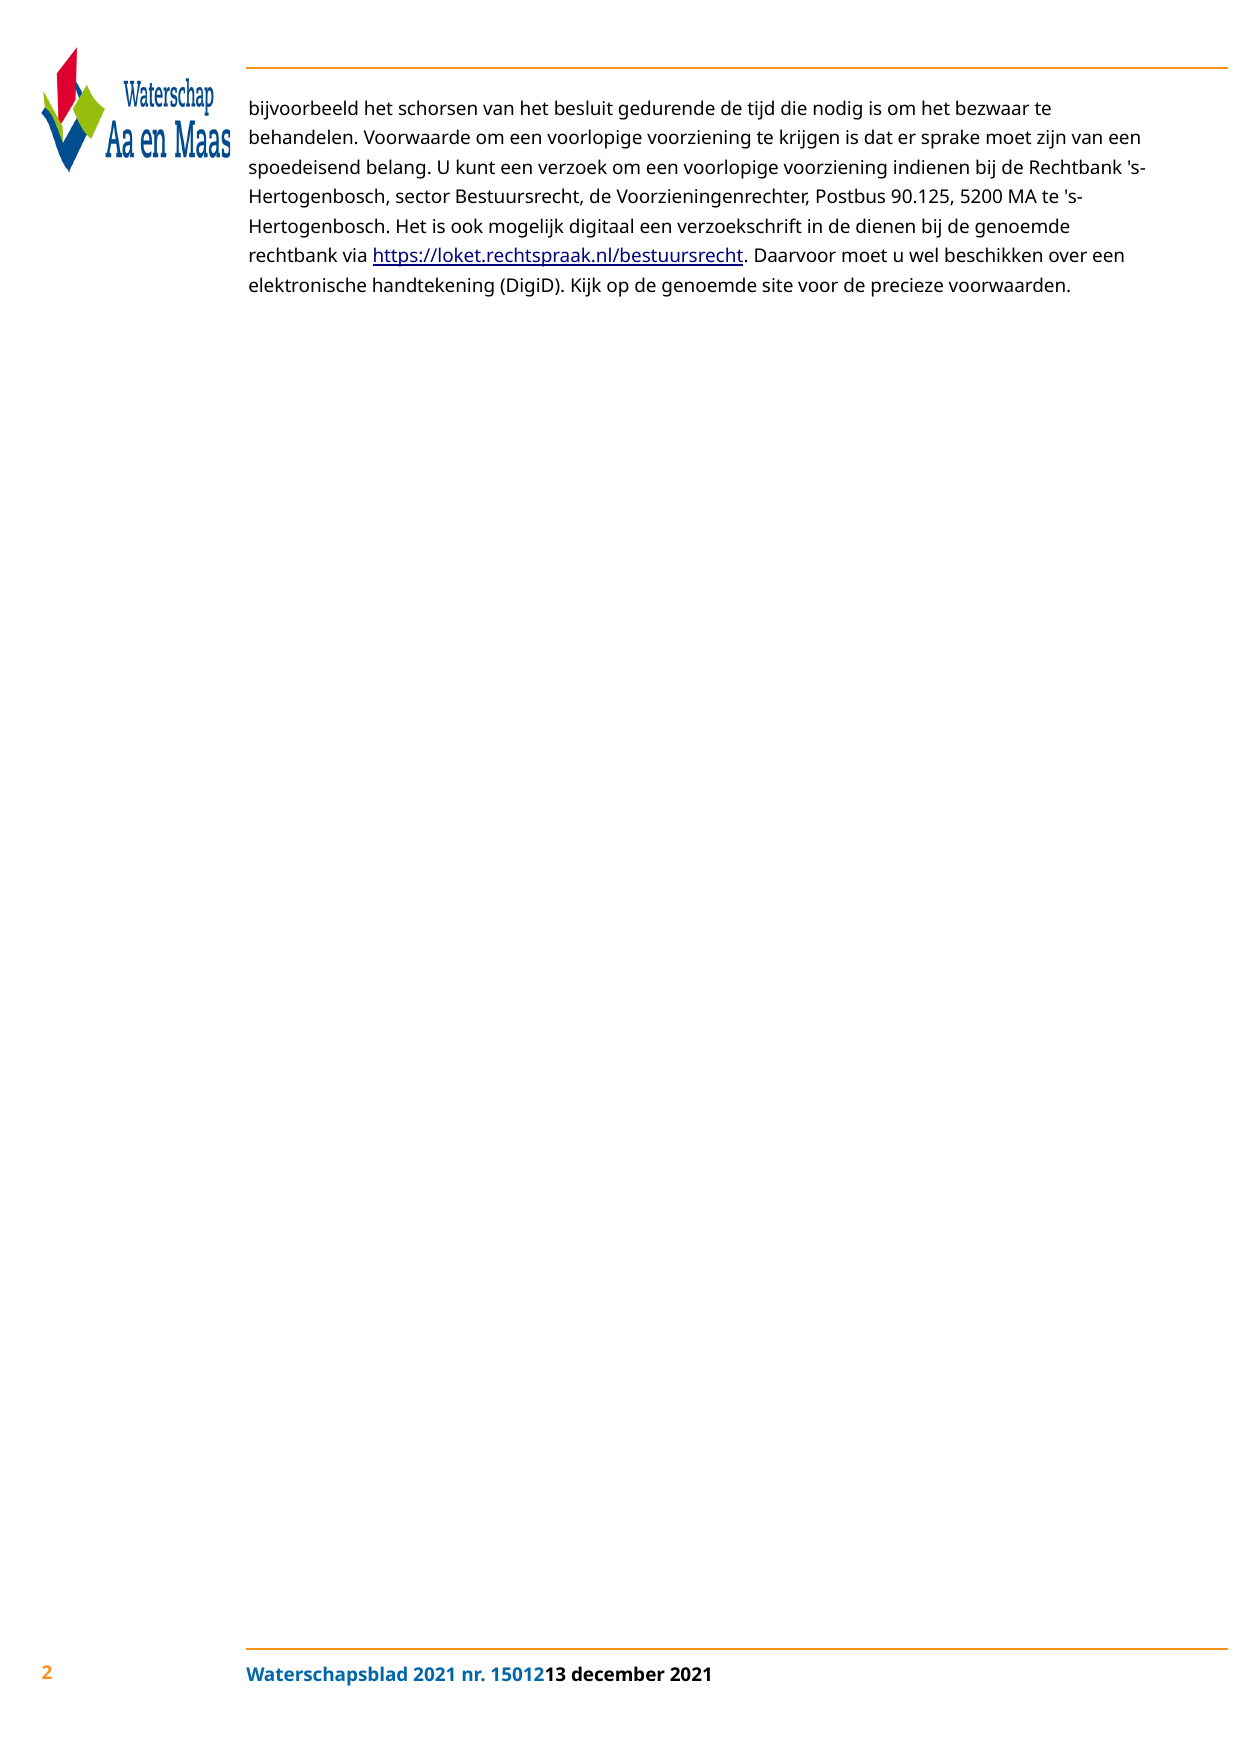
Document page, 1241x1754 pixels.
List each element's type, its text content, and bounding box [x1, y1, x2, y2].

text bijvoorbeeld het schorsen van het besluit gedurende de tijd die nodig is om het bezwaar te behandelen. Voorwaarde om een voorlopige voorziening te krijgen is dat er sprake moet zijn van een spoedeisend belang. U kunt een verzoek om een voorlopige voorziening indienen bij de Rechtbank 's-Hertogenbosch, sector Bestuursrecht, de Voorzieningenrechter, Postbus 90.125, 5200 MA te 's-Hertogenbosch. Het is ook mogelijk digitaal een verzoekschrift in de dienen bij de genoemde rechtbank via https://loket.rechtspraak.nl/bestuursrecht. Daarvoor moet u wel beschikken over een elektronische handtekening (DigiD). Kijk op de genoemde site voor de precieze voorwaarden. [248, 95, 1152, 298]
picture [41, 47, 231, 172]
